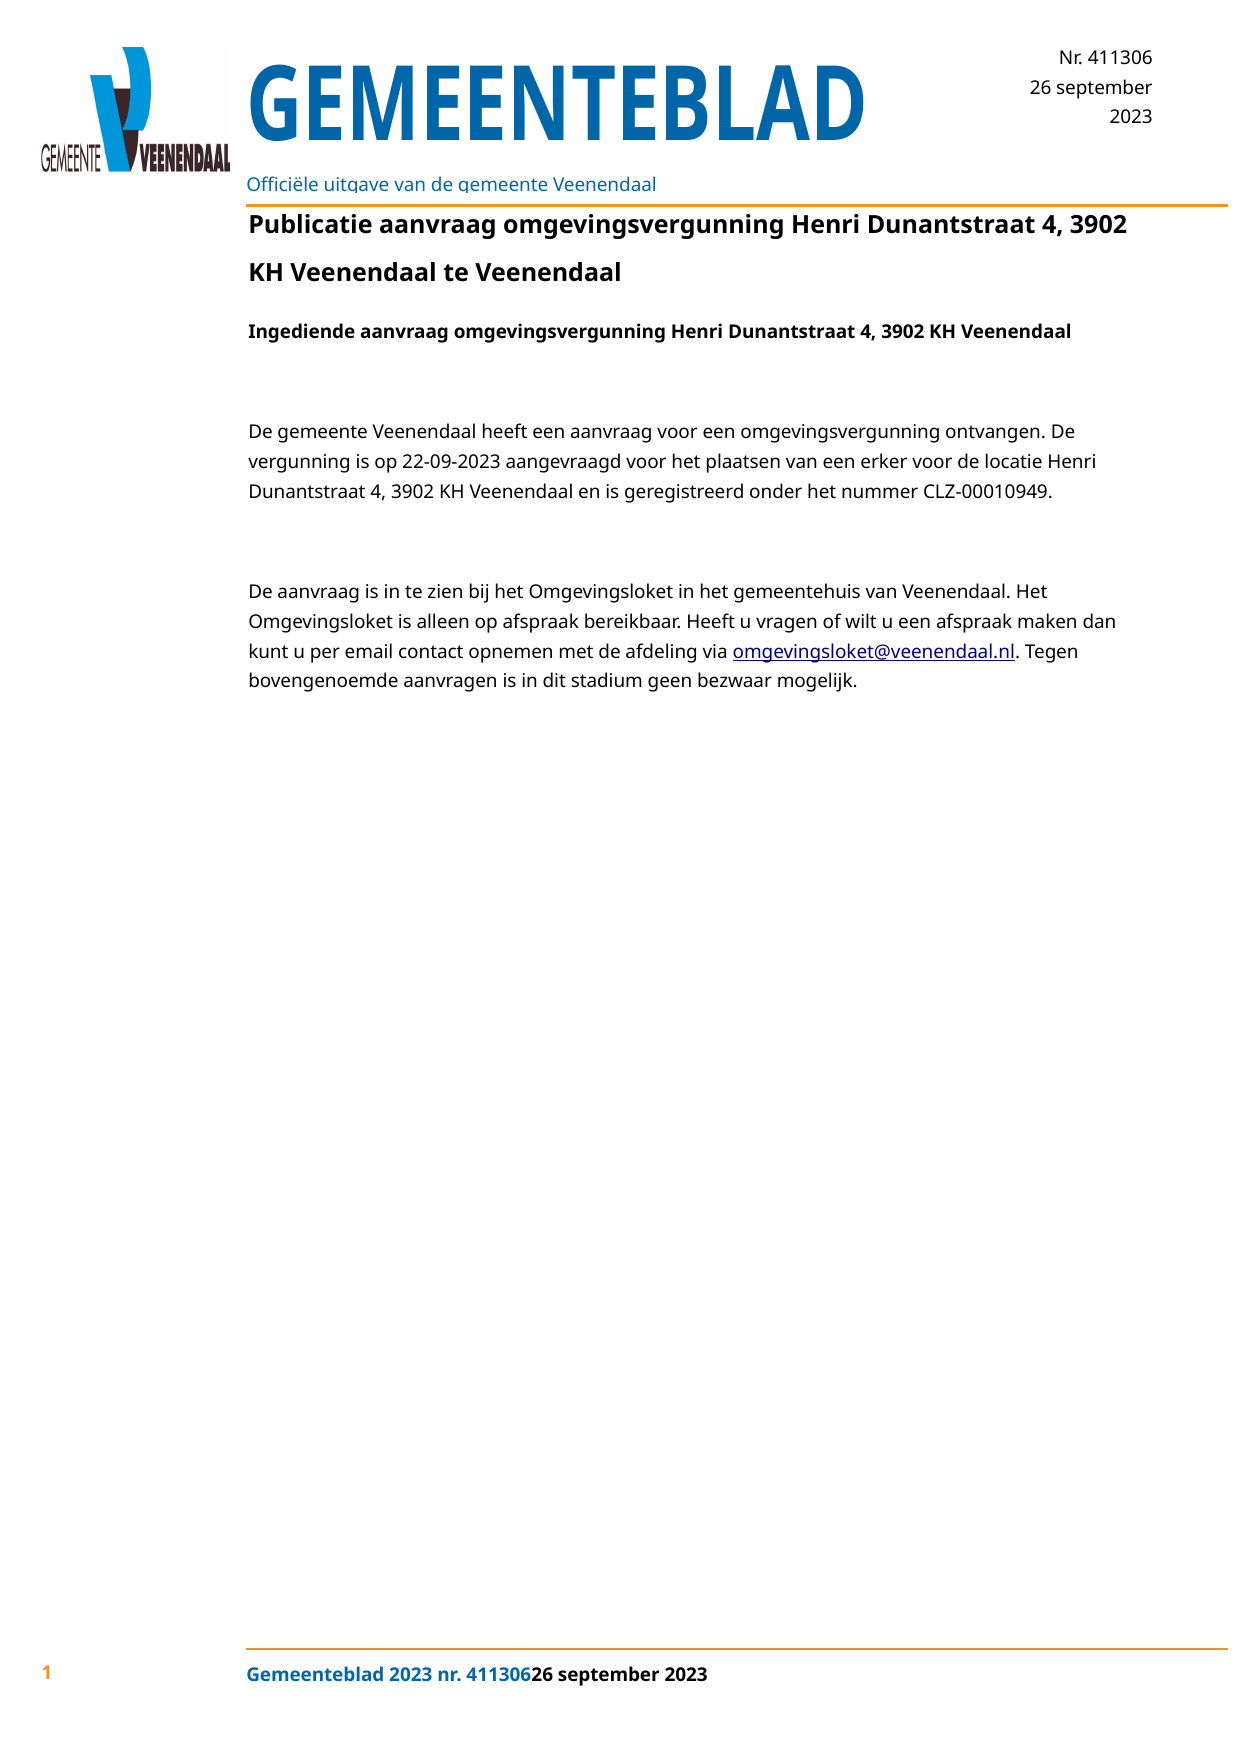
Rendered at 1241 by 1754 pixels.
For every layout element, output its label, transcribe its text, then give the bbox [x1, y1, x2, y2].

text De aanvraag is in te zien bij het Omgevingsloket in het gemeentehuis van Veenendaal. Het Omgevingsloket is alleen op afspraak bereikbaar. Heeft u vragen of wilt u een afspraak maken dan kunt u per email contact opnemen met de afdeling via omgevingsloket@veenendaal.nl. Tegen bovengenoemde aanvragen is in dit stadium geen bezwaar mogelijk. [248, 579, 1152, 693]
picture [41, 47, 130, 172]
text De gemeente Veenendaal heeft een aanvraag voor een omgevingsvergunning ontvangen. De vergunning is op 22-09-2023 aangevraagd voor het plaatsen van een erker voor de locatie Henri Dunantstraat 4, 3902 KH Veenendaal en is geregistreerd onder het nummer CLZ-00010949. [248, 419, 1152, 504]
text Publicatie aanvraag omgevingsvergunning Henri Dunantstraat 4, 3902 KH Veenendaal te Veenendaal [248, 207, 1152, 288]
picture [123, 47, 231, 172]
text Ingediende aanvraag omgevingsvergunning Henri Dunantstraat 4, 3902 KH Veenendaal [248, 318, 1152, 344]
